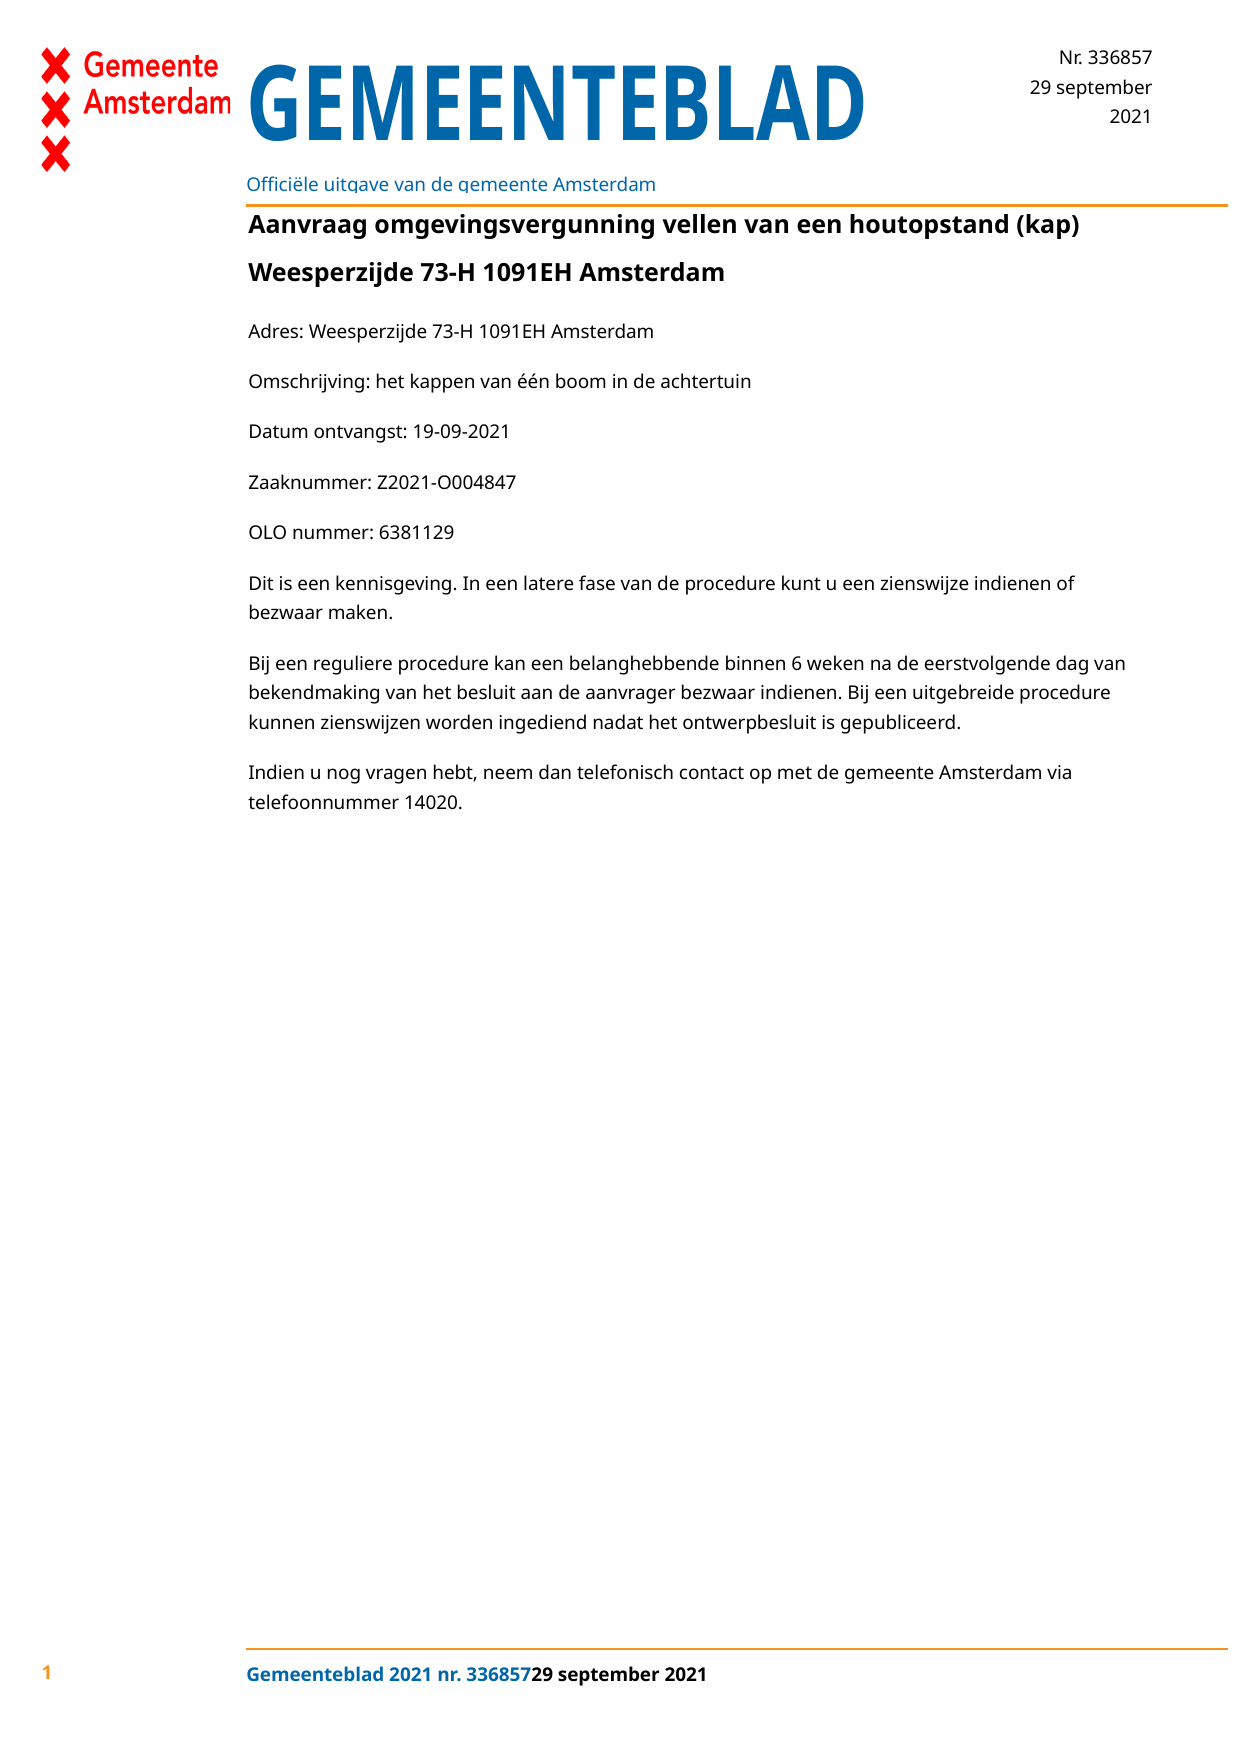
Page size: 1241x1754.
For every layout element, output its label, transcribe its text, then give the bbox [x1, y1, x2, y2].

picture [41, 47, 231, 172]
text Zaaknummer: Z2021-O004847 [248, 469, 1152, 495]
text OLO nummer: 6381129 [248, 519, 1152, 545]
text Omschrijving: het kappen van één boom in de achtertuin [248, 368, 1152, 394]
text Adres: Weesperzijde 73-H 1091EH Amsterdam [248, 318, 1152, 344]
text Aanvraag omgevingsvergunning vellen van een houtopstand (kap) Weesperzijde 73-H 1091EH Amsterdam [248, 207, 1152, 288]
text Bij een reguliere procedure kan een belanghebbende binnen 6 weken na de eerstvolgende dag van bekendmaking van het besluit aan de aanvrager bezwaar indienen. Bij een uitgebreide procedure kunnen zienswijzen worden ingediend nadat het ontwerpbesluit is gepubliceerd. [248, 650, 1152, 735]
text Datum ontvangst: 19-09-2021 [248, 419, 1152, 444]
text Indien u nog vragen hebt, neem dan telefonisch contact op met de gemeente Amsterdam via telefoonnummer 14020. [248, 759, 1152, 815]
text Dit is een kennisgeving. In een latere fase van de procedure kunt u een zienswijze indienen of bezwaar maken. [248, 570, 1152, 625]
